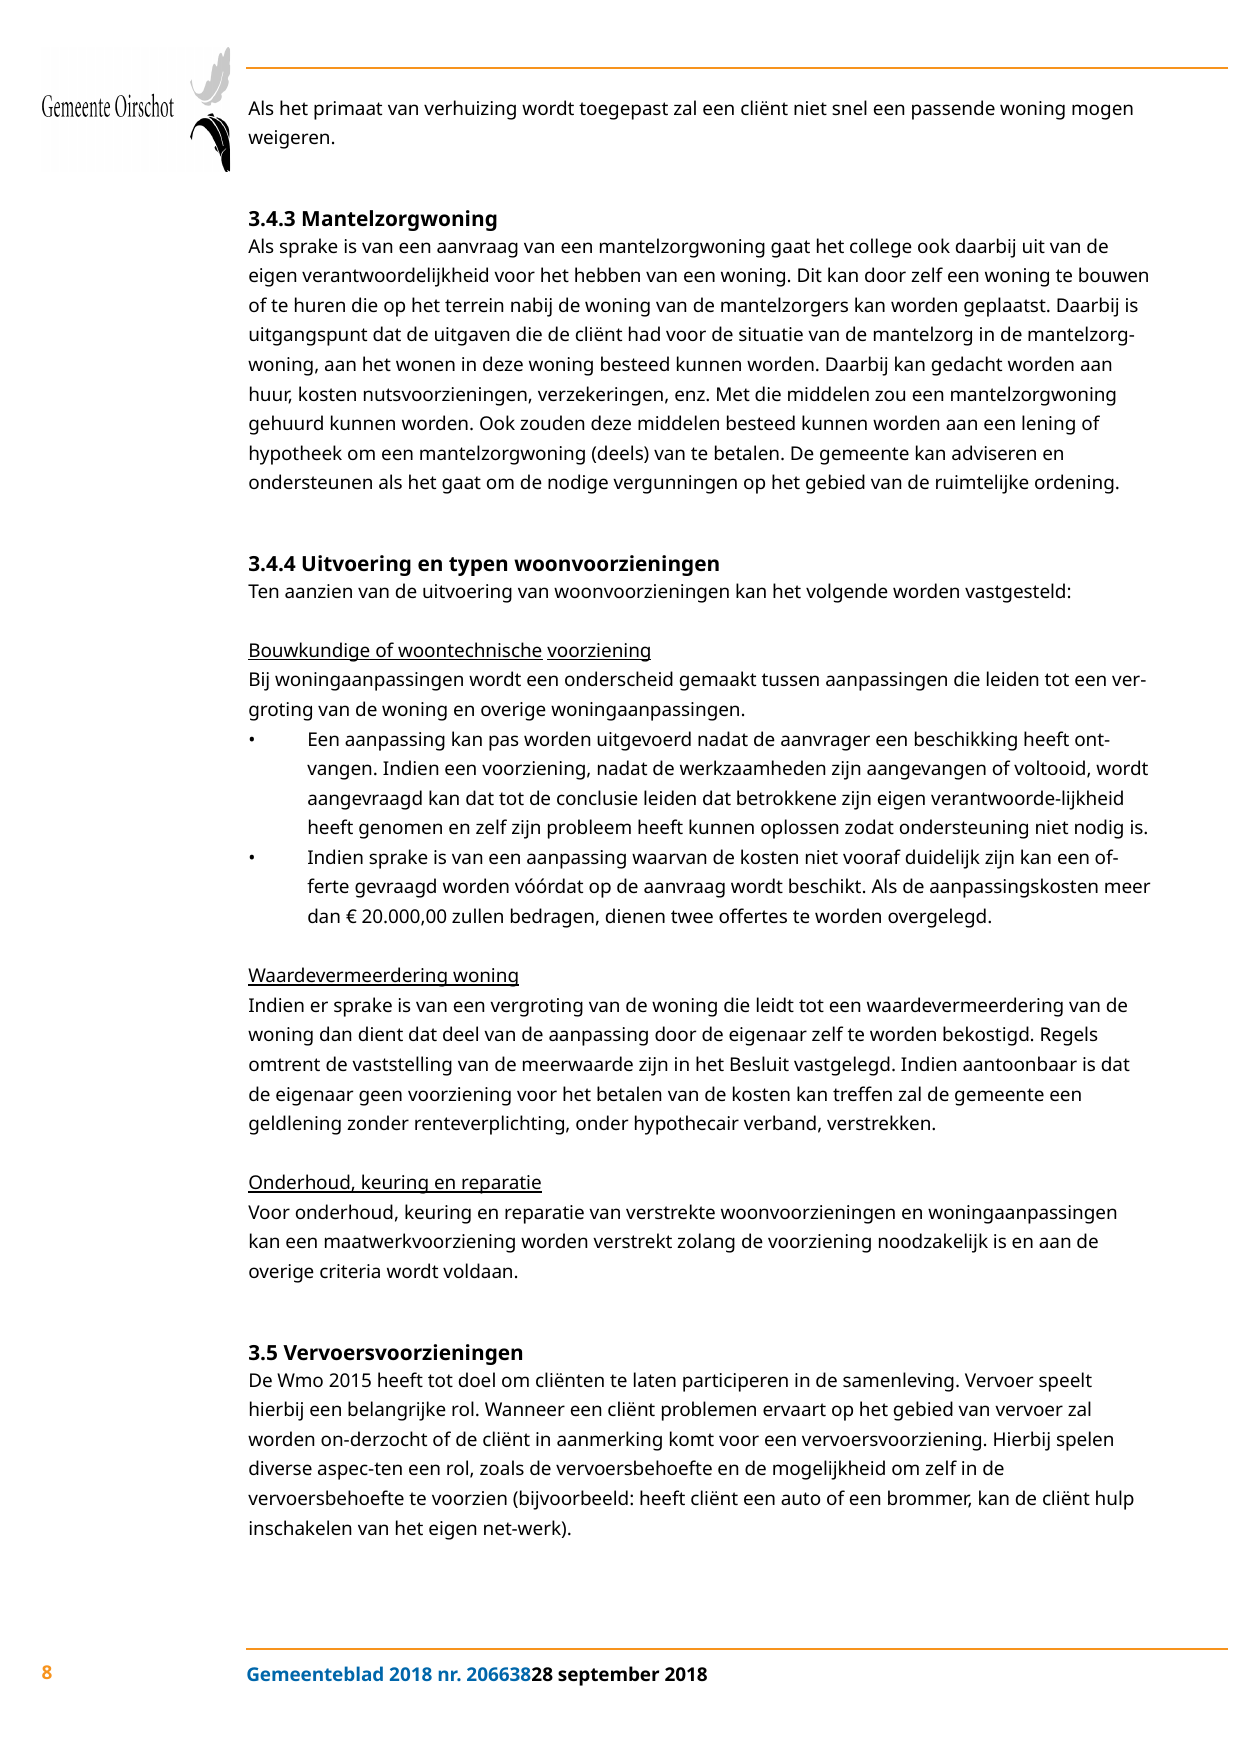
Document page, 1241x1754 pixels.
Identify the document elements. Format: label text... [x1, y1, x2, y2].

text Onderhoud, keuring en reparatie [248, 1169, 1152, 1195]
picture [41, 47, 231, 172]
text Indien er sprake is van een vergroting van de woning die leidt tot een waardevermeerdering van de woning dan dient dat deel van de aanpassing door de eigenaar zelf te worden bekostigd. Regels omtrent de vaststelling van de meerwaarde zijn in het Besluit vastgelegd. Indien aantoonbaar is dat de eigenaar geen voorziening voor het betalen van de kosten kan treffen zal de gemeente een geldlening zonder renteverplichting, onder hypothecair verband, verstrekken. [248, 992, 1152, 1136]
text Ten aanzien van de uitvoering van woonvoorzieningen kan het volgende worden vastgesteld: [248, 578, 1152, 604]
text Als sprake is van een aanvraag van een mantelzorgwoning gaat het college ook daarbij uit van de eigen verantwoordelijkheid voor het hebben van een woning. Dit kan door zelf een woning te bouwen of te huren die op het terrein nabij de woning van de mantelzorgers kan worden geplaatst. Daarbij is uitgangspunt dat de uitgaven die de cliënt had voor de situatie van de mantelzorg in de mantelzorg-woning, aan het wonen in deze woning besteed kunnen worden. Daarbij kan gedacht worden aan huur, kosten nutsvoorzieningen, verzekeringen, enz. Met die middelen zou een mantelzorgwoning gehuurd kunnen worden. Ook zouden deze middelen besteed kunnen worden aan een lening of hypotheek om een mantelzorgwoning (deels) van te betalen. De gemeente kan adviseren en ondersteunen als het gaat om de nodige vergunningen op het gebied van de ruimtelijke ordening. [248, 233, 1152, 495]
text Als het primaat van verhuizing wordt toegepast zal een cliënt niet snel een passende woning mogen weigeren. [248, 95, 1152, 150]
text 3.4.3 Mantelzorgwoning [248, 204, 1152, 233]
list Een aanpassing kan pas worden uitgevoerd nadat de aanvrager een beschikking heeft ont-vangen. Indien een voorziening, nadat de werkzaamheden zijn aangevangen of voltooid, wordt aangevraagd kan dat tot de conclusie leiden dat betrokkene zijn eigen verantwoorde-lijkheid heeft genomen en zelf zijn probleem heeft kunnen oplossen zodat ondersteuning niet nodig is. [248, 726, 1152, 840]
text Voor onderhoud, keuring en reparatie van verstrekte woonvoorzieningen en woningaanpassingen kan een maatwerkvoorziening worden verstrekt zolang de voorziening noodzakelijk is en aan de overige criteria wordt voldaan. [248, 1199, 1152, 1284]
text 3.5 Vervoersvoorzieningen [248, 1338, 1152, 1367]
text De Wmo 2015 heeft tot doel om cliënten te laten participeren in de samenleving. Vervoer speelt hierbij een belangrijke rol. Wanneer een cliënt problemen ervaart op het gebied van vervoer zal worden on-derzocht of de cliënt in aanmerking komt voor een vervoersvoorziening. Hierbij spelen diverse aspec-ten een rol, zoals de vervoersbehoefte en de mogelijkheid om zelf in de vervoersbehoefte te voorzien (bijvoorbeeld: heeft cliënt een auto of een brommer, kan de cliënt hulp inschakelen van het eigen net-werk). [248, 1367, 1152, 1540]
text Bij woningaanpassingen wordt een onderscheid gemaakt tussen aanpassingen die leiden tot een ver-groting van de woning en overige woningaanpassingen. [248, 667, 1152, 722]
text Waardevermeerdering woning [248, 962, 1152, 988]
text Bouwkundige of woontechnische voorziening [248, 637, 1152, 663]
text 3.4.4 Uitvoering en typen woonvoorzieningen [248, 549, 1152, 578]
list Indien sprake is van een aanpassing waarvan de kosten niet vooraf duidelijk zijn kan een of-ferte gevraagd worden vóórdat op de aanvraag wordt beschikt. Als de aanpassingskosten meer dan € 20.000,00 zullen bedragen, dienen twee offertes te worden overgelegd. [248, 844, 1152, 929]
